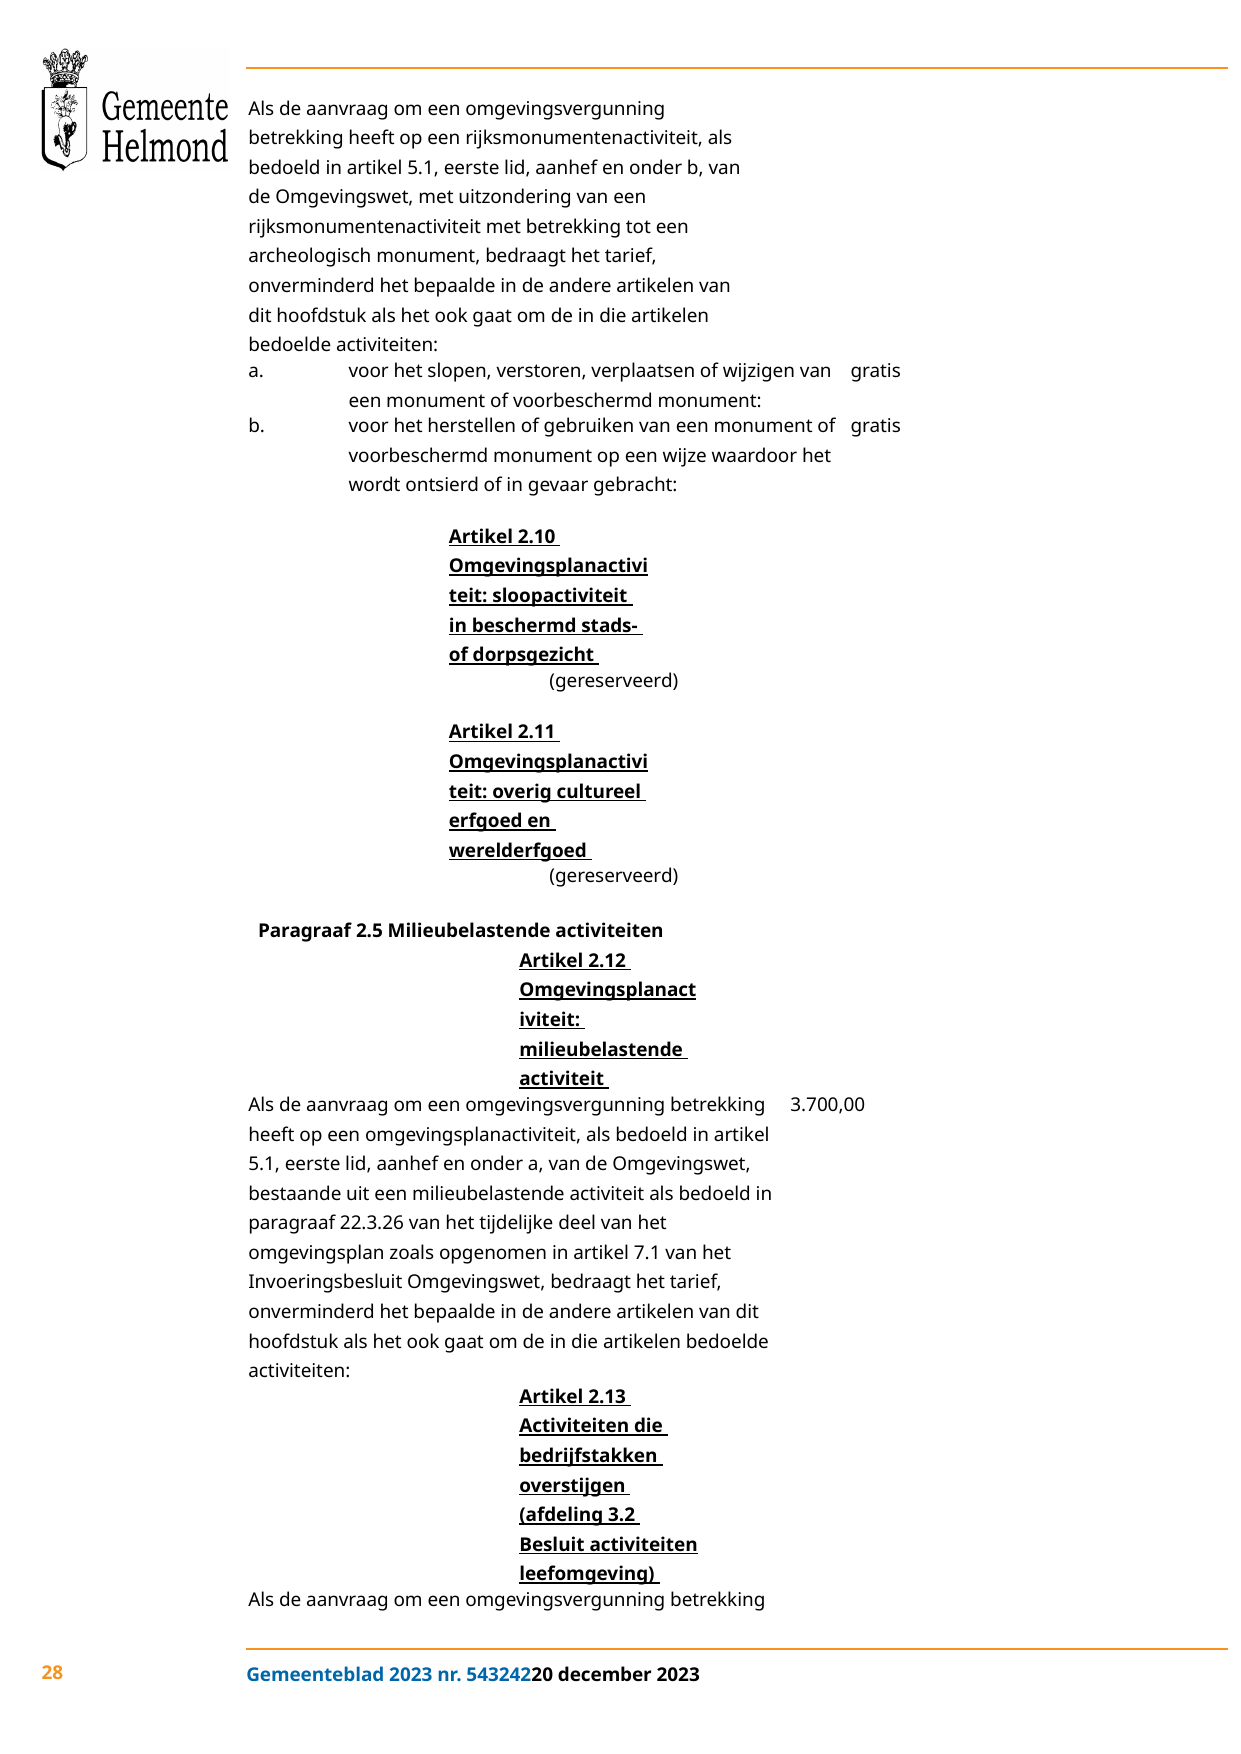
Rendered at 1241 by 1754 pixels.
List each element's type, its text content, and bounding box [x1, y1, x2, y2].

table_cell [248, 523, 449, 667]
table_cell Artikel 2.10 Omgevingsplanactiviteit: sloopactiviteit in beschermd stads- of dorpsgezicht [449, 523, 649, 667]
table_cell Artikel 2.11 Omgevingsplanactiviteit: overig cultureel erfgoed en werelderfgoed [449, 719, 649, 863]
table_cell Als de aanvraag om een omgevingsvergunning betrekking heeft op een omgevingsplanactiviteit, als bedoeld in artikel 5.1, eerste lid, aanhef en onder a, van de Omgevingswet, bestaande uit een milieubelastende activiteit als bedoeld in paragraaf 22.3.26 van het tijdelijke deel van het omgevingsplan zoals opgenomen in artikel 7.1 van het Invoeringsbesluit Omgevingswet, bedraagt het tarief, onverminderd het bepaalde in de andere artikelen van dit hoofdstuk als het ook gaat om de in die artikelen bedoelde activiteiten: [248, 1091, 790, 1383]
table_cell [750, 889, 850, 914]
table_cell a. [248, 357, 348, 412]
table_cell voor het slopen, verstoren, verplaatsen of wijzigen van een monument of voorbeschermd monument: [348, 357, 850, 412]
table_cell gratis [850, 357, 1152, 412]
table_header Artikel 2.12 Omgevingsplanactiviteit: milieubelastende activiteit [519, 947, 700, 1091]
table_cell Artikel 2.13 Activiteiten die bedrijfstakken overstijgen (afdeling 3.2 Besluit activiteiten leefomgeving) [519, 1383, 700, 1586]
text Paragraaf 2.5 Milieubelastende activiteiten [248, 917, 1152, 943]
table_cell gratis [850, 413, 1152, 497]
table_cell [549, 498, 951, 523]
table_cell [449, 889, 549, 914]
table_cell [1051, 523, 1152, 667]
picture [41, 47, 231, 172]
table_cell [951, 498, 1152, 523]
table_cell [248, 693, 549, 719]
table_cell [650, 889, 750, 914]
table_cell 3.700,00 [790, 1091, 1152, 1383]
table_cell [700, 1383, 1061, 1586]
table_cell (gereserveerd) [549, 863, 951, 888]
table_header [248, 947, 519, 1091]
table_cell [790, 1586, 1152, 1612]
table_cell [951, 667, 1152, 693]
table_cell [248, 889, 348, 914]
table_header [700, 947, 1061, 1091]
table_cell [248, 667, 549, 693]
table_cell Als de aanvraag om een omgevingsvergunning betrekking [248, 1586, 790, 1612]
table_cell [348, 889, 449, 914]
table_cell [549, 889, 649, 914]
table_cell Als de aanvraag om een omgevingsvergunning betrekking heeft op een rijksmonumentenactiviteit, als bedoeld in artikel 5.1, eerste lid, aanhef en onder b, van de Omgevingswet, met uitzondering van een rijksmonumentenactiviteit met betrekking tot een archeologisch monument, bedraagt het tarief, onverminderd het bepaalde in de andere artikelen van dit hoofdstuk als het ook gaat om de in die artikelen bedoelde activiteiten: [248, 95, 750, 357]
table_cell b. [248, 413, 348, 497]
table_cell [1051, 719, 1152, 863]
table_cell [650, 719, 1051, 863]
table_cell [1051, 889, 1152, 914]
table_cell (gereserveerd) [549, 667, 951, 693]
table_cell [850, 889, 951, 914]
table_cell [1061, 1383, 1152, 1586]
table_cell voor het herstellen of gebruiken van een monument of voorbeschermd monument op een wijze waardoor het wordt ontsierd of in gevaar gebracht: [348, 413, 850, 497]
table_cell [650, 523, 1051, 667]
table_cell [248, 719, 449, 863]
table_cell [750, 95, 1152, 357]
table_cell [248, 863, 549, 888]
table_header [1061, 947, 1152, 1091]
table_cell [549, 693, 951, 719]
table_cell [248, 498, 549, 523]
table_cell [248, 1383, 519, 1586]
table_cell [951, 863, 1152, 888]
table_cell [951, 693, 1152, 719]
table_cell [951, 889, 1051, 914]
